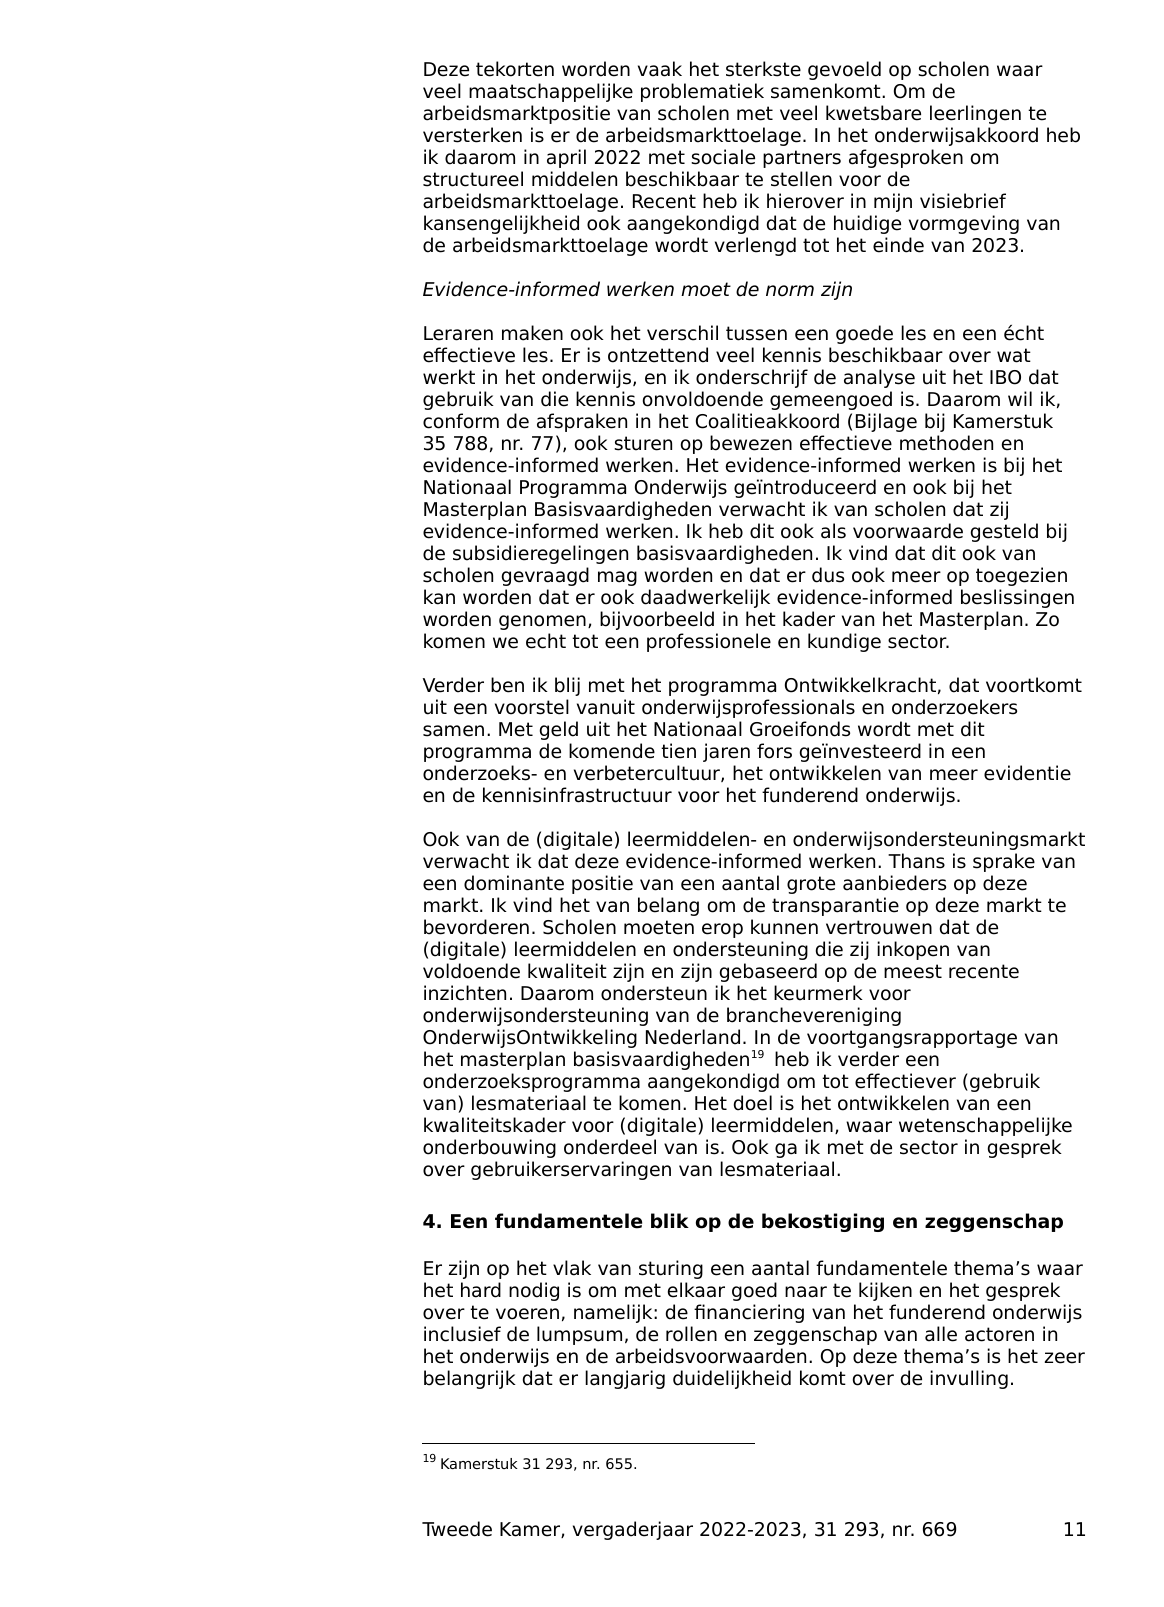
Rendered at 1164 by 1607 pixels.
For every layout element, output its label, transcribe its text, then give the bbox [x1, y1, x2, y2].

text Deze tekorten worden vaak het sterkste gevoeld op scholen waar veel maatschappelijke problematiek samenkomt. Om de arbeidsmarktpositie van scholen met veel kwetsbare leerlingen te versterken is er de arbeidsmarkttoelage. In het onderwijsakkoord heb ik daarom in april 2022 met sociale partners afgesproken om structureel middelen beschikbaar te stellen voor de arbeidsmarkttoelage. Recent heb ik hierover in mijn visiebrief kansengelijkheid ook aangekondigd dat de huidige vormgeving van de arbeidsmarkttoelage wordt verlengd tot het einde van 2023. [422, 59, 1087, 257]
subtitle 4. Een fundamentele blik op de bekostiging en zeggenschap [422, 1211, 1087, 1233]
text Kamerstuk 31 293, nr. 655. [422, 1452, 1087, 1474]
subtitle Evidence-informed werken moet de norm zijn [422, 279, 1087, 301]
text Verder ben ik blij met het programma Ontwikkelkracht, dat voortkomt uit een voorstel vanuit onderwijsprofessionals en onderzoekers samen. Met geld uit het Nationaal Groeifonds wordt met dit programma de komende tien jaren fors geïnvesteerd in een onderzoeks- en verbetercultuur, het ontwikkelen van meer evidentie en de kennisinfrastructuur voor het funderend onderwijs. [422, 675, 1087, 807]
text Ook van de (digitale) leermiddelen- en onderwijsondersteuningsmarkt verwacht ik dat deze evidence-informed werken. Thans is sprake van een dominante positie van een aantal grote aanbieders op deze markt. Ik vind het van belang om de transparantie op deze markt te bevorderen. Scholen moeten erop kunnen vertrouwen dat de (digitale) leermiddelen en ondersteuning die zij inkopen van voldoende kwaliteit zijn en zijn gebaseerd op de meest recente inzichten. Daarom ondersteun ik het keurmerk voor onderwijsondersteuning van de branchevereniging OnderwijsOntwikkeling Nederland. In de voortgangsrapportage van het masterplan basisvaardigheden heb ik verder een onderzoeksprogramma aangekondigd om tot effectiever (gebruik van) lesmateriaal te komen. Het doel is het ontwikkelen van een kwaliteitskader voor (digitale) leermiddelen, waar wetenschappelijke onderbouwing onderdeel van is. Ook ga ik met de sector in gesprek over gebruikerservaringen van lesmateriaal. [422, 829, 1087, 1181]
text Leraren maken ook het verschil tussen een goede les en een écht effectieve les. Er is ontzettend veel kennis beschikbaar over wat werkt in het onderwijs, en ik onderschrijf de analyse uit het IBO dat gebruik van die kennis onvoldoende gemeengoed is. Daarom wil ik, conform de afspraken in het Coalitieakkoord (Bijlage bij Kamerstuk 35 788, nr. 77), ook sturen op bewezen effectieve methoden en evidence-informed werken. Het evidence-informed werken is bij het Nationaal Programma Onderwijs geïntroduceerd en ook bij het Masterplan Basisvaardigheden verwacht ik van scholen dat zij evidence-informed werken. Ik heb dit ook als voorwaarde gesteld bij de subsidieregelingen basisvaardigheden. Ik vind dat dit ook van scholen gevraagd mag worden en dat er dus ook meer op toegezien kan worden dat er ook daadwerkelijk evidence-informed beslissingen worden genomen, bijvoorbeeld in het kader van het Masterplan. Zo komen we echt tot een professionele en kundige sector. [422, 323, 1087, 653]
text Er zijn op het vlak van sturing een aantal fundamentele thema’s waar het hard nodig is om met elkaar goed naar te kijken en het gesprek over te voeren, namelijk: de financiering van het funderend onderwijs inclusief de lumpsum, de rollen en zeggenschap van alle actoren in het onderwijs en de arbeidsvoorwaarden. Op deze thema’s is het zeer belangrijk dat er langjarig duidelijkheid komt over de invulling. [422, 1258, 1087, 1390]
